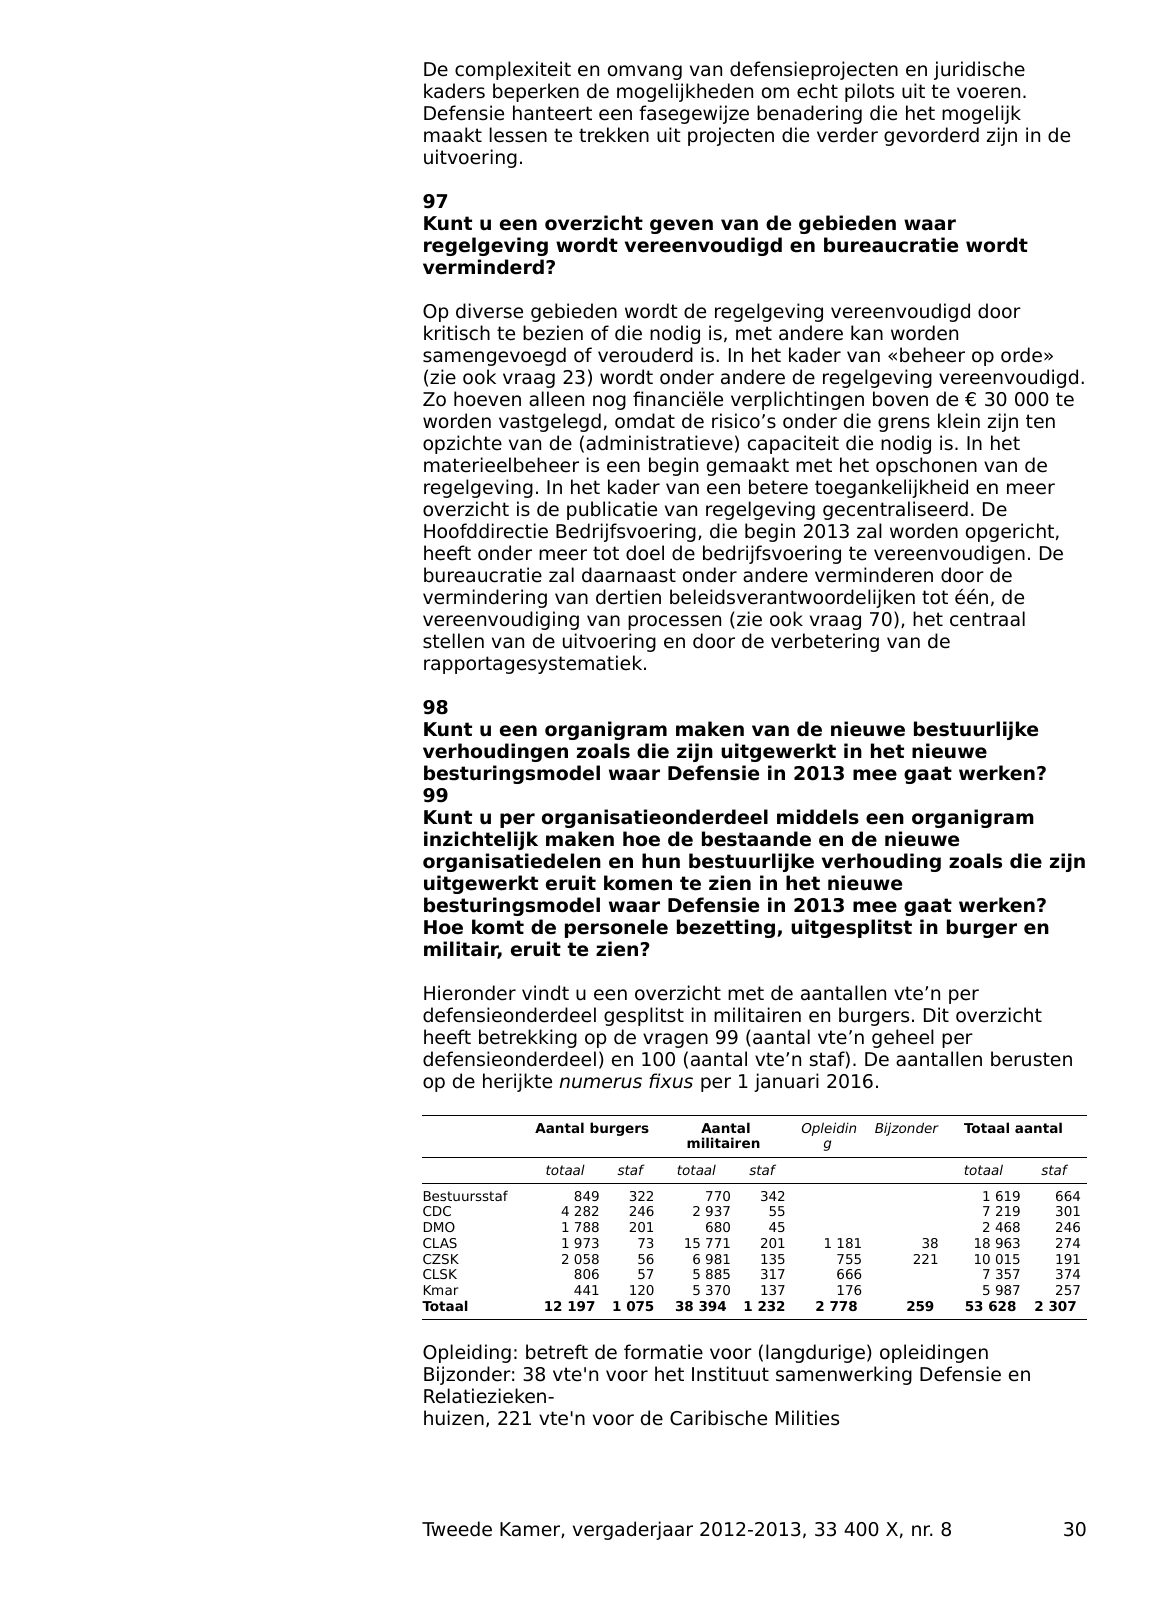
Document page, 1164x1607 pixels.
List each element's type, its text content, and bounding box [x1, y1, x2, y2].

table_cell [791, 1158, 868, 1183]
table_cell 10 015 [944, 1251, 1026, 1267]
table_cell staf [737, 1158, 791, 1183]
table_cell [791, 1184, 868, 1204]
table_cell CLSK [422, 1267, 529, 1283]
table_cell 2 058 [529, 1251, 605, 1267]
table_cell 664 [1026, 1184, 1087, 1204]
table_cell 18 963 [944, 1236, 1026, 1251]
table_cell 1 232 [737, 1299, 791, 1319]
table_cell 666 [791, 1267, 868, 1283]
table_cell 221 [868, 1251, 944, 1267]
table_cell 246 [1026, 1220, 1087, 1236]
text huizen, 221 vte'n voor de Caribische Milities [422, 1408, 1087, 1430]
table_header Aantal burgers [529, 1116, 660, 1157]
table_cell staf [1026, 1158, 1087, 1183]
table_cell 1 788 [529, 1220, 605, 1236]
table_cell totaal [529, 1158, 605, 1183]
table_cell 274 [1026, 1236, 1087, 1251]
table_header [422, 1116, 529, 1157]
text Kunt u een organigram maken van de nieuwe bestuurlijke verhoudingen zoals die zijn uitgewerkt in het nieuwe besturingsmodel waar Defensie in 2013 mee gaat werken? [422, 719, 1087, 785]
table_cell [422, 1158, 529, 1183]
table_cell 680 [660, 1220, 737, 1236]
table_cell [868, 1267, 944, 1283]
table_cell 1 075 [605, 1299, 660, 1319]
table_cell CLAS [422, 1236, 529, 1251]
table_header Bijzonder [868, 1116, 944, 1157]
table_cell 317 [737, 1267, 791, 1283]
table_cell 755 [791, 1251, 868, 1267]
table_cell 15 771 [660, 1236, 737, 1251]
table_cell 201 [737, 1236, 791, 1251]
table_cell [868, 1184, 944, 1204]
table_cell 45 [737, 1220, 791, 1236]
text Kunt u per organisatieonderdeel middels een organigram inzichtelijk maken hoe de bestaande en de nieuwe organisatiedelen en hun bestuurlijke verhouding zoals die zijn uitgewerkt eruit komen te zien in het nieuwe besturingsmodel waar Defensie in 2013 mee gaat werken? Hoe komt de personele bezetting, uitgesplitst in burger en militair, eruit te zien? [422, 807, 1087, 961]
table_cell 4 282 [529, 1204, 605, 1220]
table_cell 5 885 [660, 1267, 737, 1283]
table_cell 1 619 [944, 1184, 1026, 1204]
table_cell [868, 1220, 944, 1236]
table_cell 137 [737, 1283, 791, 1299]
text Op diverse gebieden wordt de regelgeving vereenvoudigd door kritisch te bezien of die nodig is, met andere kan worden samengevoegd of verouderd is. In het kader van «beheer op orde» (zie ook vraag 23) wordt onder andere de regelgeving vereenvoudigd. Zo hoeven alleen nog financiële verplichtingen boven de € 30 000 te worden vastgelegd, omdat de risico’s onder die grens klein zijn ten opzichte van de (administratieve) capaciteit die nodig is. In het materieelbeheer is een begin gemaakt met het opschonen van de regelgeving. In het kader van een betere toegankelijkheid en meer overzicht is de publicatie van regelgeving gecentraliseerd. De Hoofddirectie Bedrijfsvoering, die begin 2013 zal worden opgericht, heeft onder meer tot doel de bedrijfsvoering te vereenvoudigen. De bureaucratie zal daarnaast onder andere verminderen door de vermindering van dertien beleidsverantwoordelijken tot één, de vereenvoudiging van processen (zie ook vraag 70), het centraal stellen van de uitvoering en door de verbetering van de rapportagesystematiek. [422, 301, 1087, 675]
table_cell 38 [868, 1236, 944, 1251]
table_cell Kmar [422, 1283, 529, 1299]
table_cell 57 [605, 1267, 660, 1283]
table_cell totaal [944, 1158, 1026, 1183]
table_cell 806 [529, 1267, 605, 1283]
table_cell [791, 1220, 868, 1236]
text 97 [422, 191, 1087, 213]
text Kunt u een overzicht geven van de gebieden waar regelgeving wordt vereenvoudigd en bureaucratie wordt verminderd? [422, 213, 1087, 279]
table_cell DMO [422, 1220, 529, 1236]
table_cell totaal [660, 1158, 737, 1183]
table_header Aantal militairen [660, 1116, 791, 1157]
table_cell CZSK [422, 1251, 529, 1267]
table_cell 7 219 [944, 1204, 1026, 1220]
table_cell 257 [1026, 1283, 1087, 1299]
text Hieronder vindt u een overzicht met de aantallen vte’n per defensieonderdeel gesplitst in militairen en burgers. Dit overzicht heeft betrekking op de vragen 99 (aantal vte’n geheel per defensieonderdeel) en 100 (aantal vte’n staf). De aantallen berusten op de herijkte numerus fixus per 1 januari 2016. [422, 983, 1087, 1093]
text De complexiteit en omvang van defensieprojecten en juridische kaders beperken de mogelijkheden om echt pilots uit te voeren. Defensie hanteert een fasegewijze benadering die het mogelijk maakt lessen te trekken uit projecten die verder gevorderd zijn in de uitvoering. [422, 59, 1087, 169]
table_cell Totaal [422, 1299, 529, 1319]
table_cell 176 [791, 1283, 868, 1299]
table_cell [868, 1204, 944, 1220]
text 99 [422, 785, 1087, 807]
table_cell 7 357 [944, 1267, 1026, 1283]
text Bijzonder: 38 vte'n voor het Instituut samenwerking Defensie en Relatiezieken- [422, 1364, 1087, 1408]
table_cell 73 [605, 1236, 660, 1251]
table_cell 301 [1026, 1204, 1087, 1220]
table_cell 53 628 [944, 1299, 1026, 1319]
table_cell 201 [605, 1220, 660, 1236]
table_cell 2 307 [1026, 1299, 1087, 1319]
table_cell 5 370 [660, 1283, 737, 1299]
table_header Totaal aantal [944, 1116, 1087, 1157]
table_cell 191 [1026, 1251, 1087, 1267]
table_cell 1 973 [529, 1236, 605, 1251]
table_cell 342 [737, 1184, 791, 1204]
table_cell 2 937 [660, 1204, 737, 1220]
table_cell [868, 1283, 944, 1299]
table_cell 55 [737, 1204, 791, 1220]
table_cell 441 [529, 1283, 605, 1299]
table_cell 2 778 [791, 1299, 868, 1319]
table_cell 259 [868, 1299, 944, 1319]
table_cell 135 [737, 1251, 791, 1267]
table_cell 246 [605, 1204, 660, 1220]
table_cell 770 [660, 1184, 737, 1204]
table_cell 374 [1026, 1267, 1087, 1283]
table_cell 120 [605, 1283, 660, 1299]
table_cell [791, 1204, 868, 1220]
table_cell [868, 1158, 944, 1183]
table_header Opleiding [791, 1116, 868, 1157]
table_cell 2 468 [944, 1220, 1026, 1236]
table_cell staf [605, 1158, 660, 1183]
table_cell 38 394 [660, 1299, 737, 1319]
text 98 [422, 697, 1087, 719]
table_cell 12 197 [529, 1299, 605, 1319]
table_cell 849 [529, 1184, 605, 1204]
table_cell 5 987 [944, 1283, 1026, 1299]
table_cell 322 [605, 1184, 660, 1204]
table_cell 56 [605, 1251, 660, 1267]
text Opleiding: betreft de formatie voor (langdurige) opleidingen [422, 1342, 1087, 1364]
table_cell Bestuursstaf [422, 1184, 529, 1204]
table_cell CDC [422, 1204, 529, 1220]
table_cell 6 981 [660, 1251, 737, 1267]
table_cell 1 181 [791, 1236, 868, 1251]
